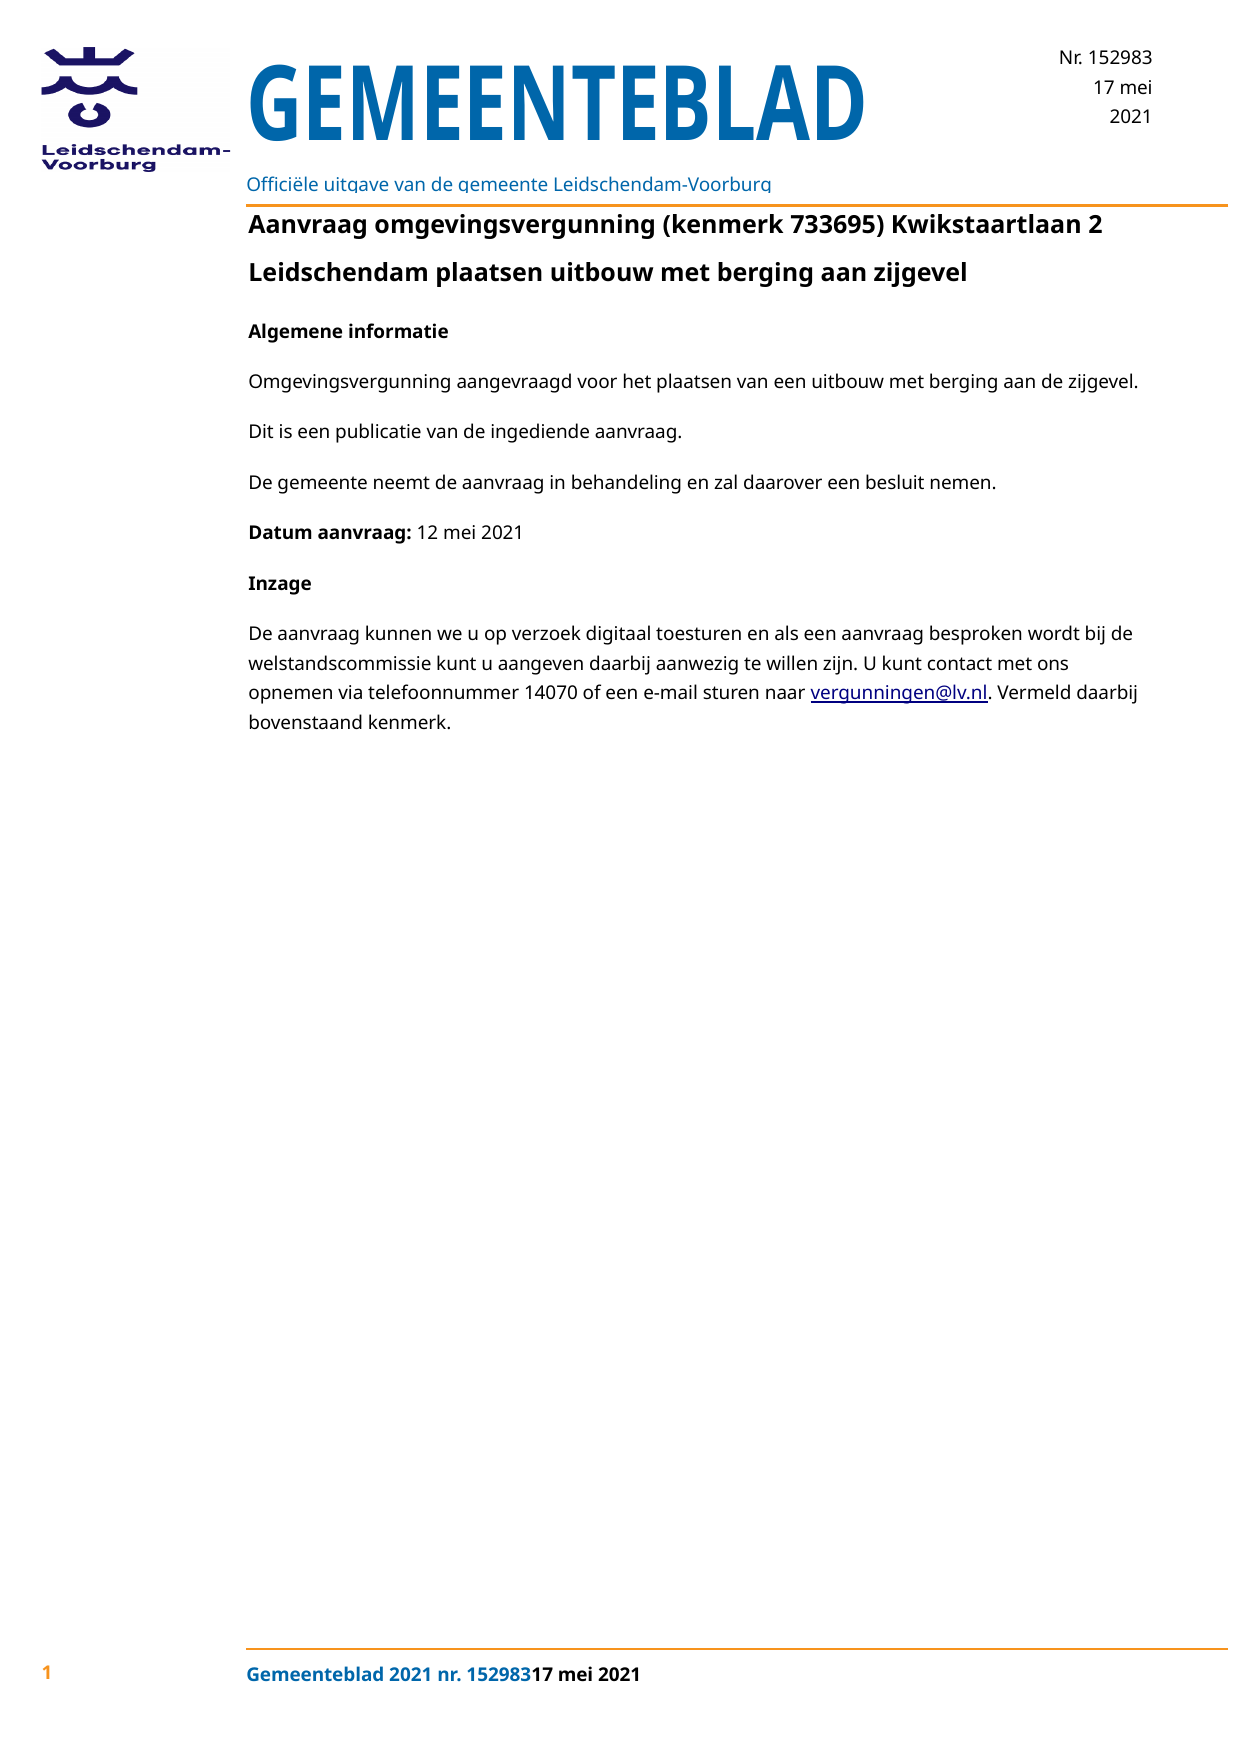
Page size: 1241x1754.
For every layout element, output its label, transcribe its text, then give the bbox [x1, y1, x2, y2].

text Algemene informatie [248, 318, 1152, 344]
text Aanvraag omgevingsvergunning (kenmerk 733695) Kwikstaartlaan 2 Leidschendam plaatsen uitbouw met berging aan zijgevel [248, 207, 1152, 288]
text Omgevingsvergunning aangevraagd voor het plaatsen van een uitbouw met berging aan de zijgevel. [248, 368, 1152, 394]
text De gemeente neemt de aanvraag in behandeling en zal daarover een besluit nemen. [248, 469, 1152, 495]
text De aanvraag kunnen we u op verzoek digitaal toesturen en als een aanvraag besproken wordt bij de welstandscommissie kunt u aangeven daarbij aanwezig te willen zijn. U kunt contact met ons opnemen via telefoonnummer 14070 of een e-mail sturen naar vergunningen@lv.nl. Vermeld daarbij bovenstaand kenmerk. [248, 620, 1152, 735]
text Datum aanvraag: 12 mei 2021 [248, 519, 1152, 545]
text Inzage [248, 570, 1152, 596]
picture [41, 47, 231, 172]
text Dit is een publicatie van de ingediende aanvraag. [248, 419, 1152, 444]
